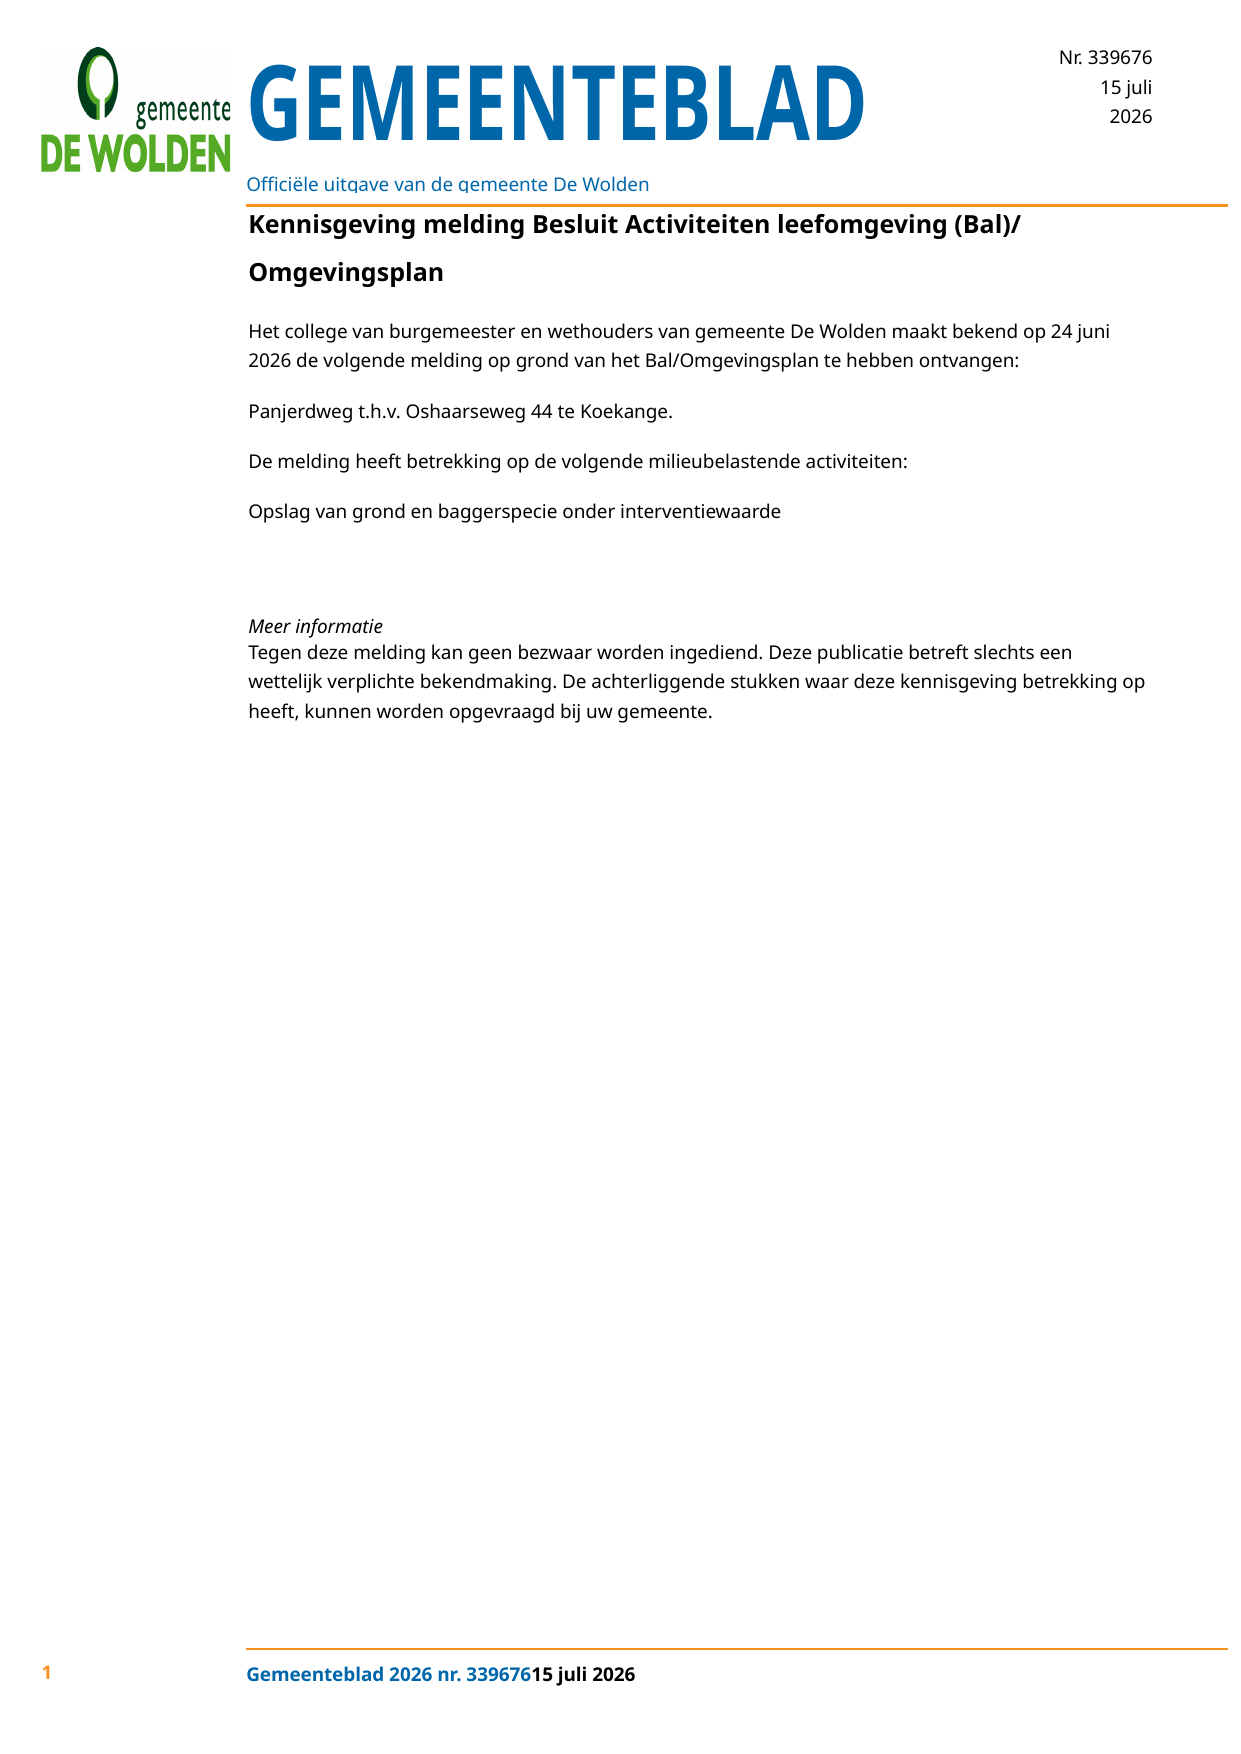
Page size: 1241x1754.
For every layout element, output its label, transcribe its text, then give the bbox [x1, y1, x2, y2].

text Panjerdweg t.h.v. Oshaarseweg 44 te Koekange. [248, 398, 1152, 424]
text Het college van burgemeester en wethouders van gemeente De Wolden maakt bekend op 24 juni 2026 de volgende melding op grond van het Bal/Omgevingsplan te hebben ontvangen: [248, 318, 1152, 373]
text Opslag van grond en baggerspecie onder interventiewaarde [248, 499, 1152, 524]
picture [41, 47, 231, 172]
text De melding heeft betrekking op de volgende milieubelastende activiteiten: [248, 448, 1152, 474]
text Kennisgeving melding Besluit Activiteiten leefomgeving (Bal)/ Omgevingsplan [248, 207, 1152, 288]
text Meer informatie [248, 613, 1152, 639]
text Tegen deze melding kan geen bezwaar worden ingediend. Deze publicatie betreft slechts een wettelijk verplichte bekendmaking. De achterliggende stukken waar deze kennisgeving betrekking op heeft, kunnen worden opgevraagd bij uw gemeente. [248, 639, 1152, 724]
